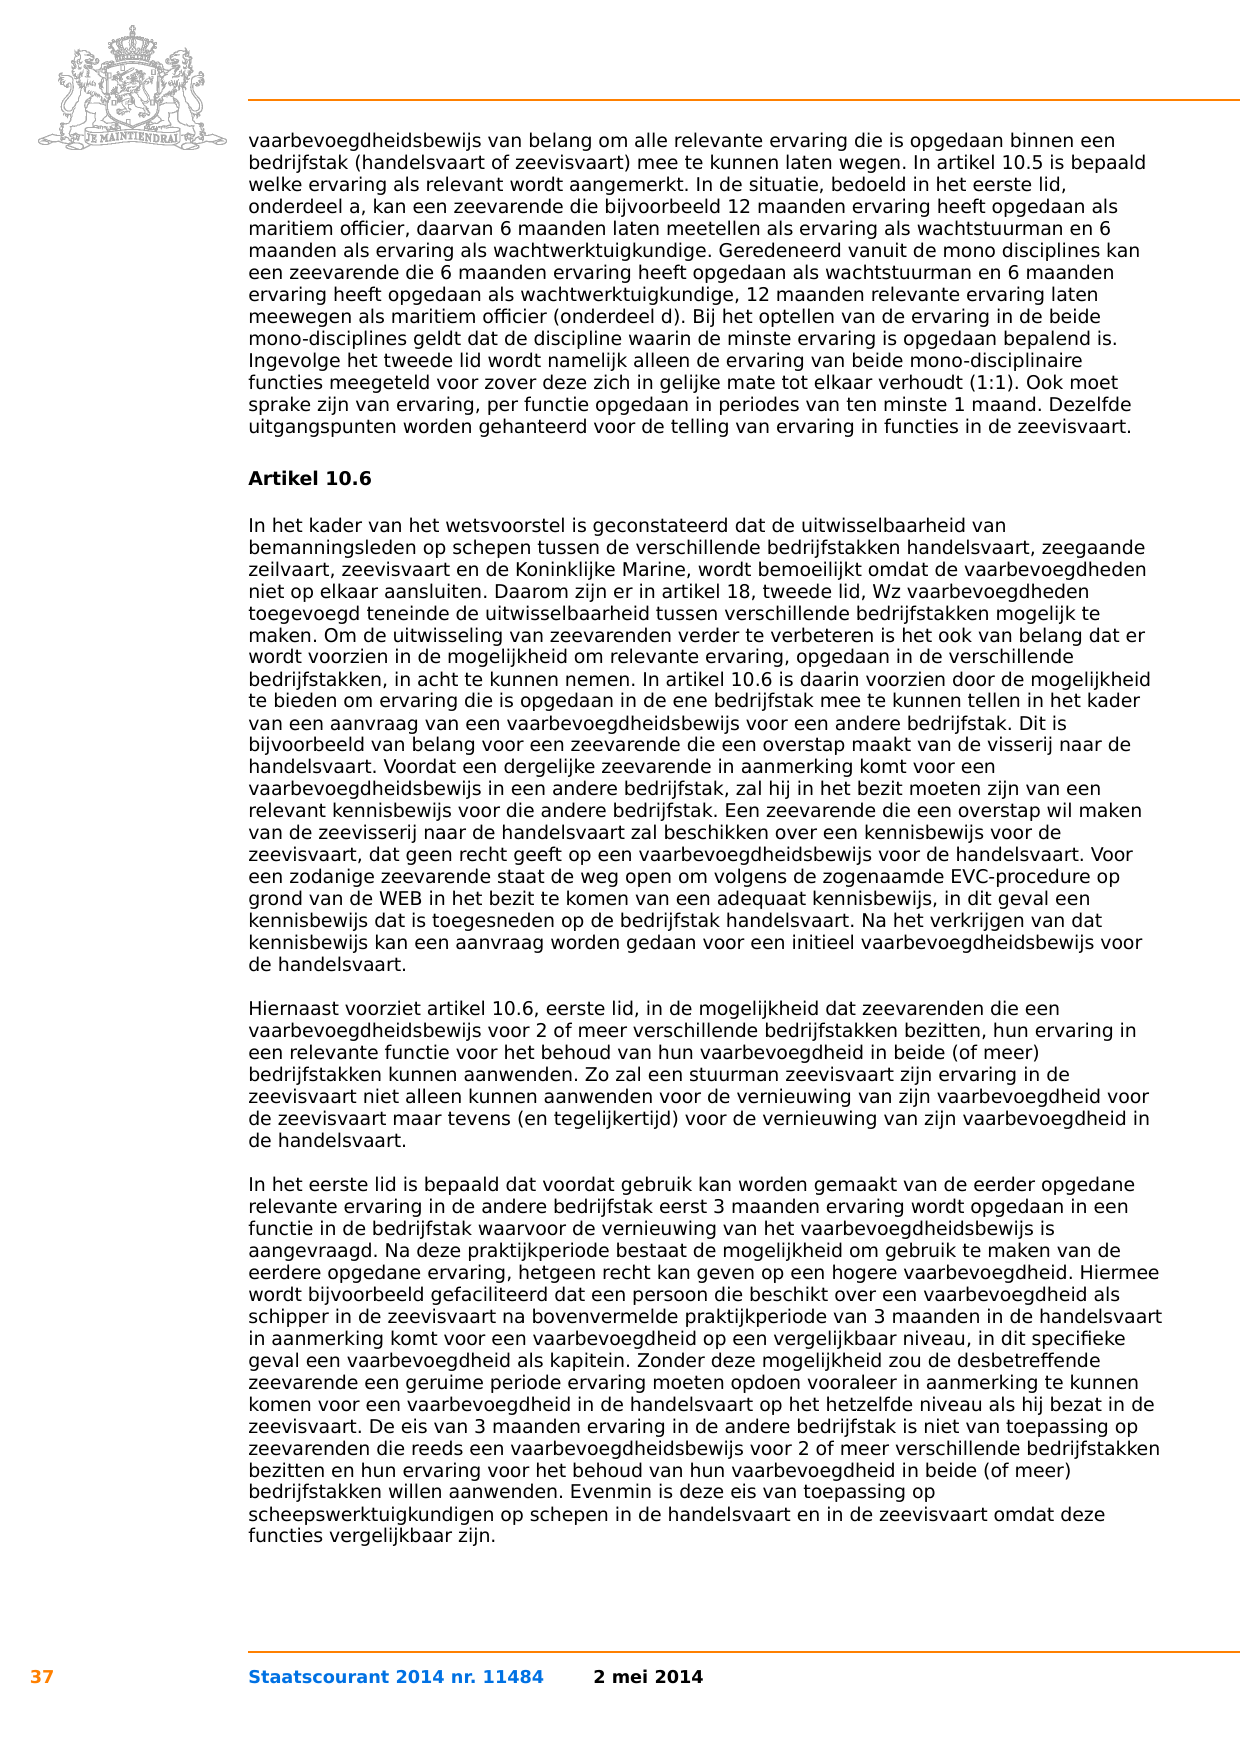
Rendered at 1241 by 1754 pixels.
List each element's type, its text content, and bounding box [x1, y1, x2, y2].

text In het kader van het wetsvoorstel is geconstateerd dat de uitwisselbaarheid van bemanningsleden op schepen tussen de verschillende bedrijfstakken handelsvaart, zeegaande zeilvaart, zeevisvaart en de Koninklijke Marine, wordt bemoeilijkt omdat de vaarbevoegdheden niet op elkaar aansluiten. Daarom zijn er in artikel 18, tweede lid, Wz vaarbevoegdheden toegevoegd teneinde de uitwisselbaarheid tussen verschillende bedrijfstakken mogelijk te maken. Om de uitwisseling van zeevarenden verder te verbeteren is het ook van belang dat er wordt voorzien in de mogelijkheid om relevante ervaring, opgedaan in de verschillende bedrijfstakken, in acht te kunnen nemen. In artikel 10.6 is daarin voorzien door de mogelijkheid te bieden om ervaring die is opgedaan in de ene bedrijfstak mee te kunnen tellen in het kader van een aanvraag van een vaarbevoegdheidsbewijs voor een andere bedrijfstak. Dit is bijvoorbeeld van belang voor een zeevarende die een overstap maakt van de visserij naar de handelsvaart. Voordat een dergelijke zeevarende in aanmerking komt voor een vaarbevoegdheidsbewijs in een andere bedrijfstak, zal hij in het bezit moeten zijn van een relevant kennisbewijs voor die andere bedrijfstak. Een zeevarende die een overstap wil maken van de zeevisserij naar de handelsvaart zal beschikken over een kennisbewijs voor de zeevisvaart, dat geen recht geeft op een vaarbevoegdheidsbewijs voor de handelsvaart. Voor een zodanige zeevarende staat de weg open om volgens de zogenaamde EVC-procedure op grond van de WEB in het bezit te komen van een adequaat kennisbewijs, in dit geval een kennisbewijs dat is toegesneden op de bedrijfstak handelsvaart. Na het verkrijgen van dat kennisbewijs kan een aanvraag worden gedaan voor een initieel vaarbevoegdheidsbewijs voor de handelsvaart. [248, 514, 1163, 976]
text vaarbevoegdheidsbewijs van belang om alle relevante ervaring die is opgedaan binnen een bedrijfstak (handelsvaart of zeevisvaart) mee te kunnen laten wegen. In artikel 10.5 is bepaald welke ervaring als relevant wordt aangemerkt. In de situatie, bedoeld in het eerste lid, onderdeel a, kan een zeevarende die bijvoorbeeld 12 maanden ervaring heeft opgedaan als maritiem officier, daarvan 6 maanden laten meetellen als ervaring als wachtstuurman en 6 maanden als ervaring als wachtwerktuigkundige. Geredeneerd vanuit de mono disciplines kan een zeevarende die 6 maanden ervaring heeft opgedaan als wachtstuurman en 6 maanden ervaring heeft opgedaan als wachtwerktuigkundige, 12 maanden relevante ervaring laten meewegen als maritiem officier (onderdeel d). Bij het optellen van de ervaring in de beide mono-disciplines geldt dat de discipline waarin de minste ervaring is opgedaan bepalend is. Ingevolge het tweede lid wordt namelijk alleen de ervaring van beide mono-disciplinaire functies meegeteld voor zover deze zich in gelijke mate tot elkaar verhoudt (1:1). Ook moet sprake zijn van ervaring, per functie opgedaan in periodes van ten minste 1 maand. Dezelfde uitgangspunten worden gehanteerd voor de telling van ervaring in functies in de zeevisvaart. [248, 130, 1163, 438]
picture [38, 25, 227, 150]
text Hiernaast voorziet artikel 10.6, eerste lid, in de mogelijkheid dat zeevarenden die een vaarbevoegdheidsbewijs voor 2 of meer verschillende bedrijfstakken bezitten, hun ervaring in een relevante functie voor het behoud van hun vaarbevoegdheid in beide (of meer) bedrijfstakken kunnen aanwenden. Zo zal een stuurman zeevisvaart zijn ervaring in de zeevisvaart niet alleen kunnen aanwenden voor de vernieuwing van zijn vaarbevoegdheid voor de zeevisvaart maar tevens (en tegelijkertijd) voor de vernieuwing van zijn vaarbevoegdheid in de handelsvaart. [248, 998, 1163, 1152]
text In het eerste lid is bepaald dat voordat gebruik kan worden gemaakt van de eerder opgedane relevante ervaring in de andere bedrijfstak eerst 3 maanden ervaring wordt opgedaan in een functie in de bedrijfstak waarvoor de vernieuwing van het vaarbevoegdheidsbewijs is aangevraagd. Na deze praktijkperiode bestaat de mogelijkheid om gebruik te maken van de eerdere opgedane ervaring, hetgeen recht kan geven op een hogere vaarbevoegdheid. Hiermee wordt bijvoorbeeld gefaciliteerd dat een persoon die beschikt over een vaarbevoegdheid als schipper in de zeevisvaart na bovenvermelde praktijkperiode van 3 maanden in de handelsvaart in aanmerking komt voor een vaarbevoegdheid op een vergelijkbaar niveau, in dit specifieke geval een vaarbevoegdheid als kapitein. Zonder deze mogelijkheid zou de desbetreffende zeevarende een geruime periode ervaring moeten opdoen vooraleer in aanmerking te kunnen komen voor een vaarbevoegdheid in de handelsvaart op het hetzelfde niveau als hij bezat in de zeevisvaart. De eis van 3 maanden ervaring in de andere bedrijfstak is niet van toepassing op zeevarenden die reeds een vaarbevoegdheidsbewijs voor 2 of meer verschillende bedrijfstakken bezitten en hun ervaring voor het behoud van hun vaarbevoegdheid in beide (of meer) bedrijfstakken willen aanwenden. Evenmin is deze eis van toepassing op scheepswerktuigkundigen op schepen in de handelsvaart en in de zeevisvaart omdat deze functies vergelijkbaar zijn. [248, 1174, 1163, 1547]
subtitle Artikel 10.6 [248, 468, 1163, 489]
